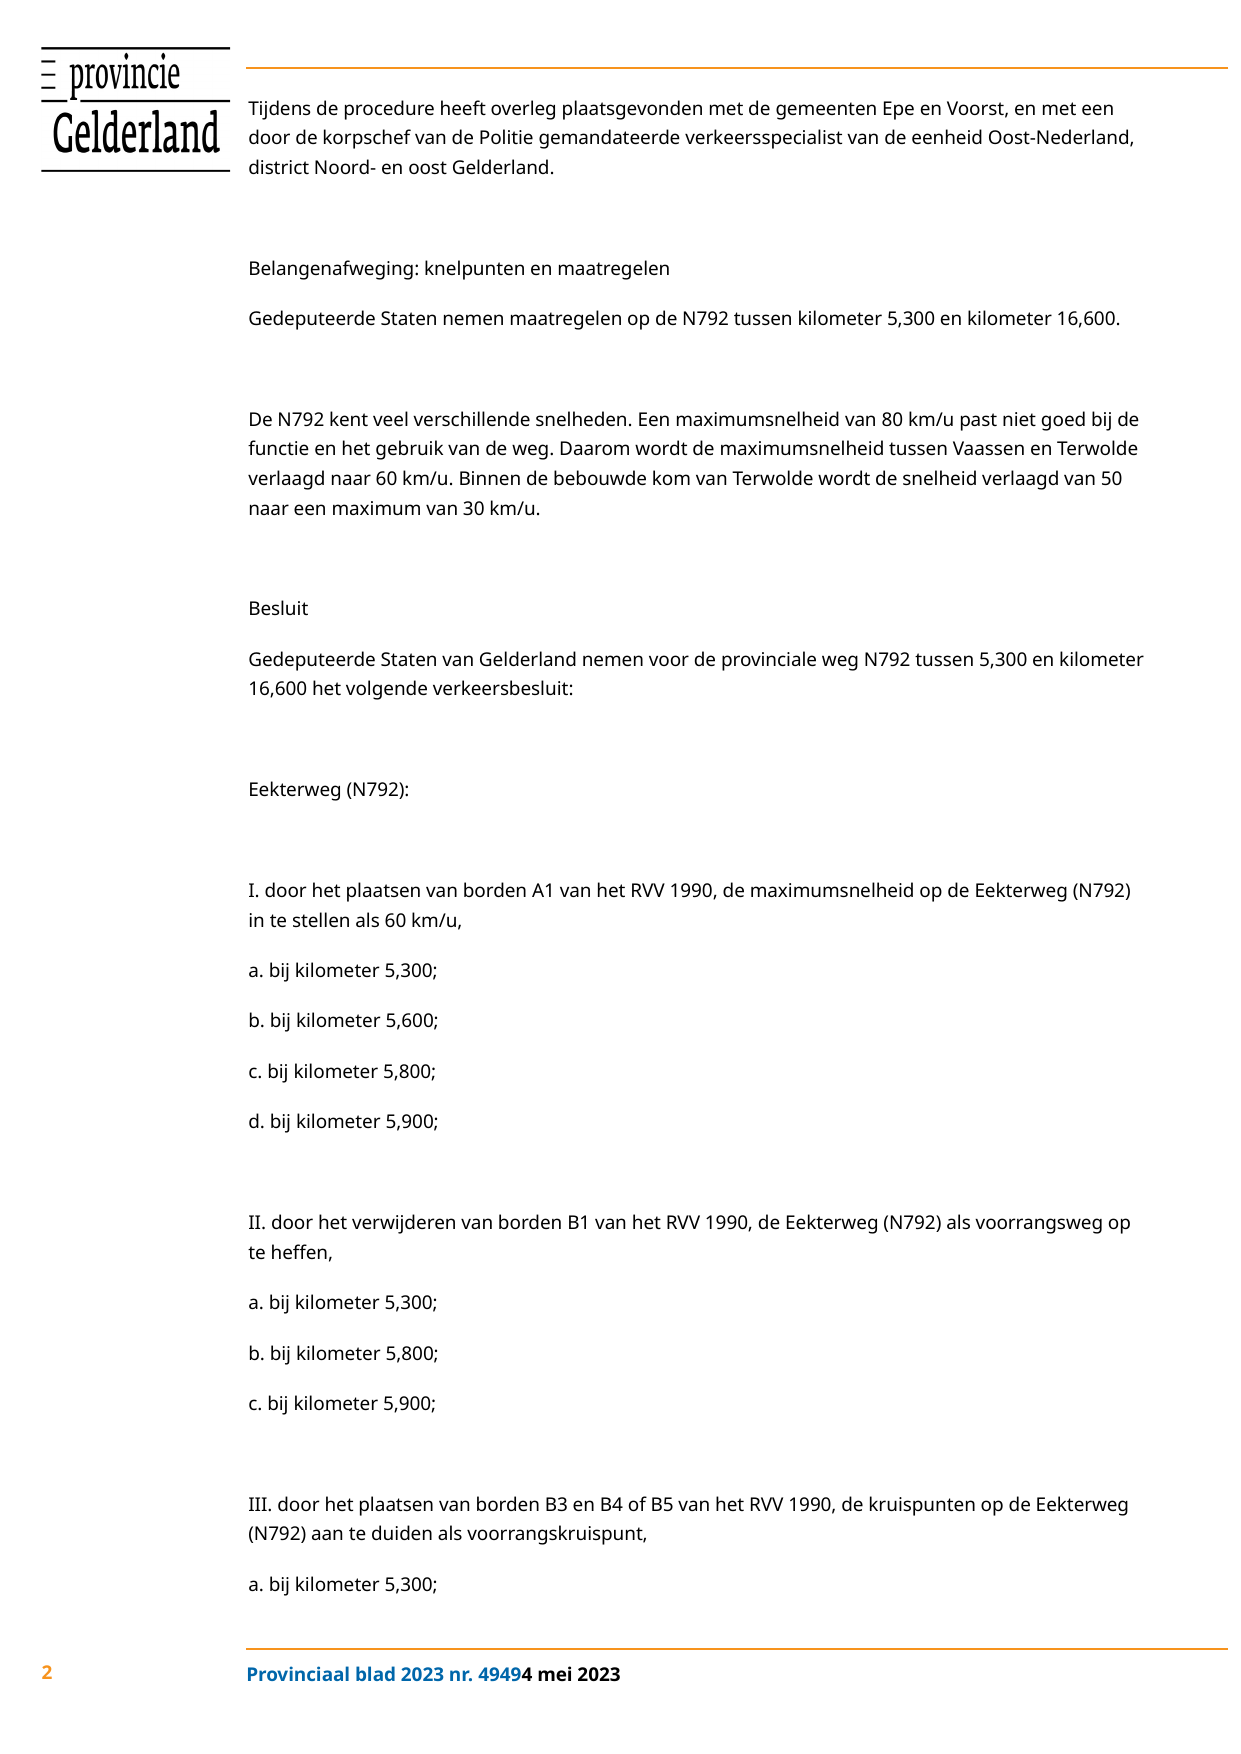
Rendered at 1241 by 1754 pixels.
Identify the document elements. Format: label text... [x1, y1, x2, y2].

text a. bij kilometer 5,300; [248, 1289, 1152, 1315]
text Tijdens de procedure heeft overleg plaatsgevonden met de gemeenten Epe en Voorst, en met een door de korpschef van de Politie gemandateerde verkeersspecialist van de eenheid Oost-Nederland, district Noord- en oost Gelderland. [248, 95, 1152, 180]
text Gedeputeerde Staten van Gelderland nemen voor de provinciale weg N792 tussen 5,300 en kilometer 16,600 het volgende verkeersbesluit: [248, 646, 1152, 701]
text b. bij kilometer 5,600; [248, 1008, 1152, 1033]
text c. bij kilometer 5,800; [248, 1058, 1152, 1084]
text c. bij kilometer 5,900; [248, 1390, 1152, 1416]
text Gedeputeerde Staten nemen maatregelen op de N792 tussen kilometer 5,300 en kilometer 16,600. [248, 305, 1152, 331]
text I. door het plaatsen van borden A1 van het RVV 1990, de maximumsnelheid op de Eekterweg (N792) in te stellen als 60 km/u, [248, 877, 1152, 933]
text a. bij kilometer 5,300; [248, 1571, 1152, 1597]
text III. door het plaatsen van borden B3 en B4 of B5 van het RVV 1990, de kruispunten op de Eekterweg (N792) aan te duiden als voorrangskruispunt, [248, 1491, 1152, 1546]
text Besluit [248, 596, 1152, 621]
text Eekterweg (N792): [248, 776, 1152, 802]
text b. bij kilometer 5,800; [248, 1340, 1152, 1366]
text d. bij kilometer 5,900; [248, 1108, 1152, 1134]
text De N792 kent veel verschillende snelheden. Een maximumsnelheid van 80 km/u past niet goed bij de functie en het gebruik van de weg. Daarom wordt de maximumsnelheid tussen Vaassen en Terwolde verlaagd naar 60 km/u. Binnen de bebouwde kom van Terwolde wordt de snelheid verlaagd van 50 naar een maximum van 30 km/u. [248, 406, 1152, 521]
text II. door het verwijderen van borden B1 van het RVV 1990, de Eekterweg (N792) als voorrangsweg op te heffen, [248, 1209, 1152, 1265]
text a. bij kilometer 5,300; [248, 957, 1152, 983]
picture [41, 47, 231, 172]
text Belangenafweging: knelpunten en maatregelen [248, 255, 1152, 281]
